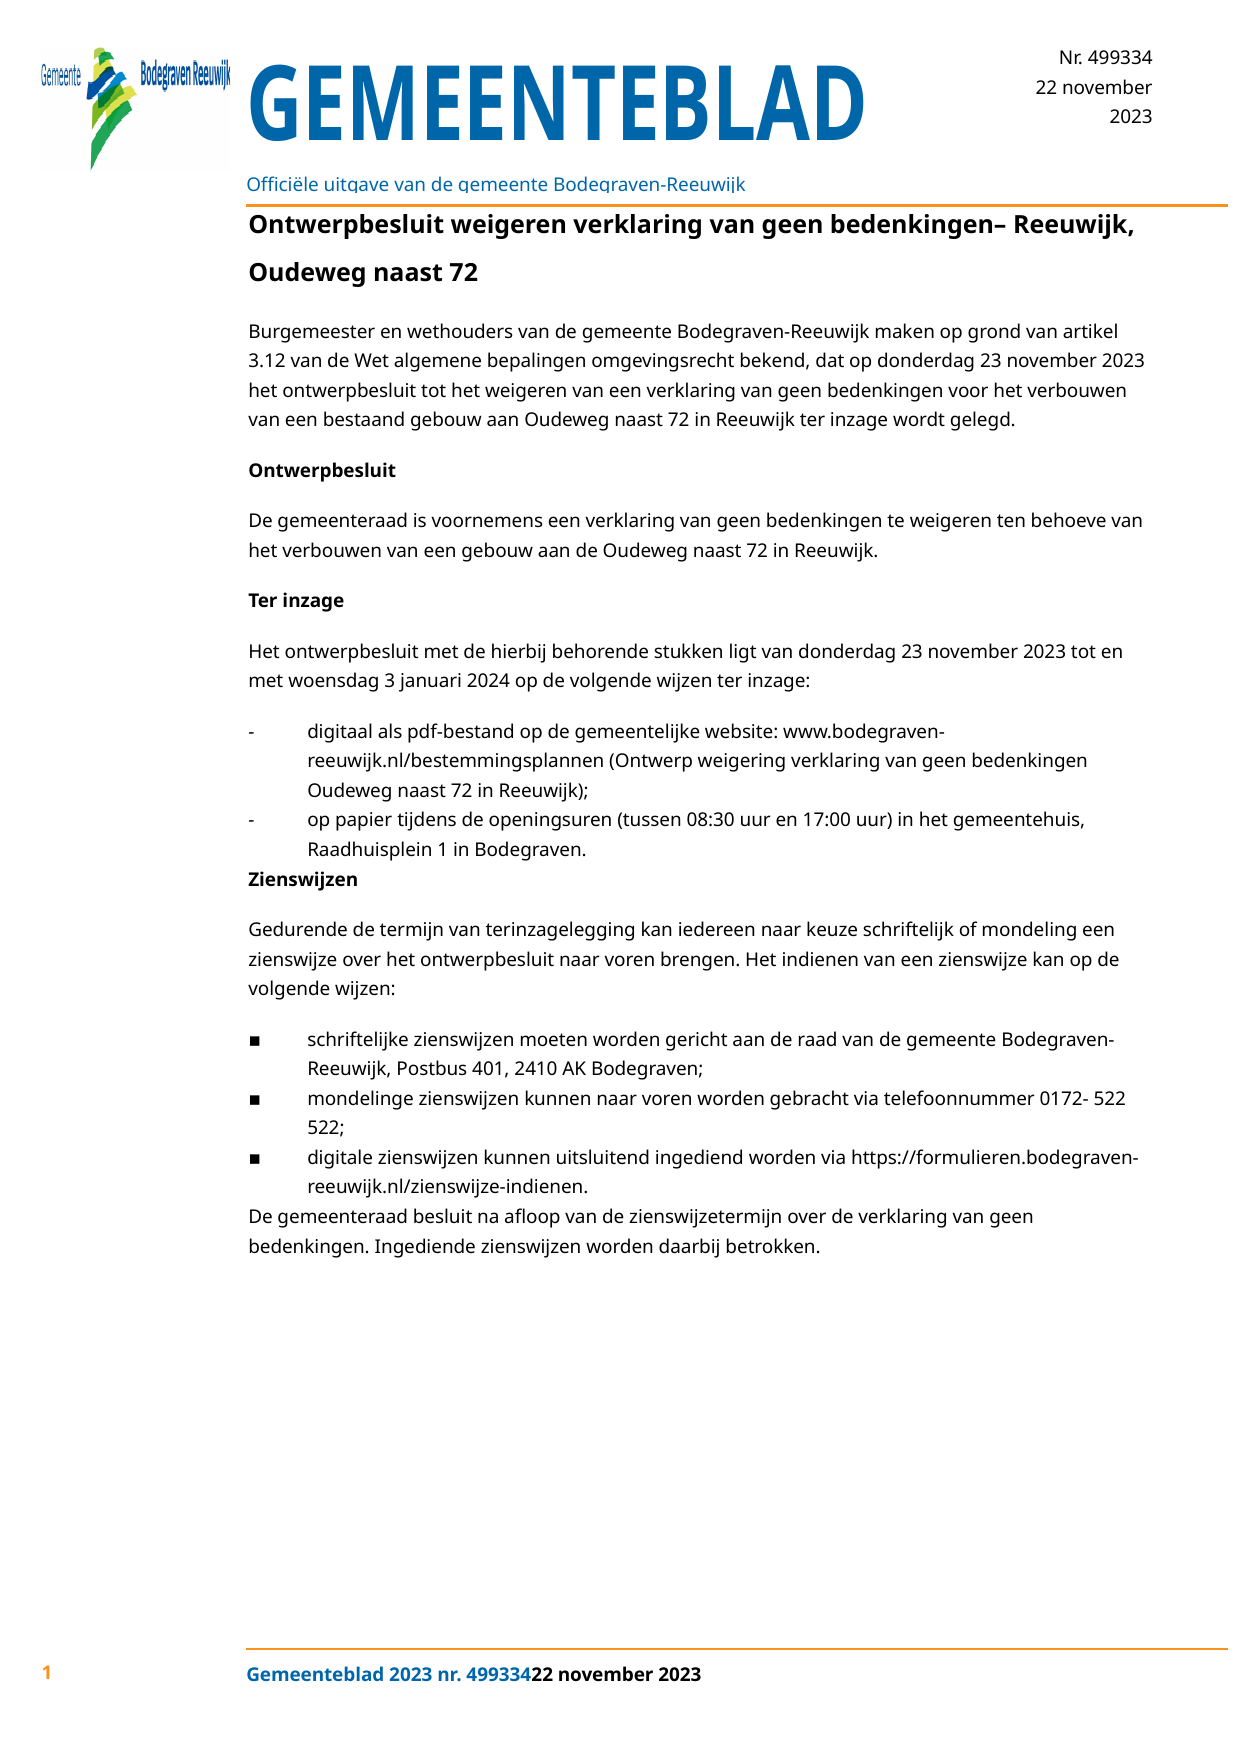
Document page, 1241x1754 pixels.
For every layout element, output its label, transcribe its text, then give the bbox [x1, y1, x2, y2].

text Burgemeester en wethouders van de gemeente Bodegraven-Reeuwijk maken op grond van artikel 3.12 van de Wet algemene bepalingen omgevingsrecht bekend, dat op donderdag 23 november 2023 het ontwerpbesluit tot het weigeren van een verklaring van geen bedenkingen voor het verbouwen van een bestaand gebouw aan Oudeweg naast 72 in Reeuwijk ter inzage wordt gelegd. [248, 318, 1152, 432]
text Zienswijzen [248, 866, 1152, 892]
list op papier tijdens de openingsuren (tussen 08:30 uur en 17:00 uur) in het gemeentehuis, Raadhuisplein 1 in Bodegraven. [248, 807, 1152, 862]
text Ontwerpbesluit weigeren verklaring van geen bedenkingen– Reeuwijk, Oudeweg naast 72 [248, 207, 1152, 288]
text Het ontwerpbesluit met de hierbij behorende stukken ligt van donderdag 23 november 2023 tot en met woensdag 3 januari 2024 op de volgende wijzen ter inzage: [248, 638, 1152, 693]
picture [41, 47, 231, 172]
list digitaal als pdf-bestand op de gemeentelijke website: www.bodegraven- [248, 718, 1152, 744]
list mondelinge zienswijzen kunnen naar voren worden gebracht via telefoonnummer 0172- 522 522; [248, 1085, 1152, 1140]
text Ontwerpbesluit [248, 457, 1152, 483]
text Gedurende de termijn van terinzagelegging kan iedereen naar keuze schriftelijk of mondeling een zienswijze over het ontwerpbesluit naar voren brengen. Het indienen van een zienswijze kan op de volgende wijzen: [248, 916, 1152, 1001]
text Ter inzage [248, 587, 1152, 613]
text De gemeenteraad besluit na afloop van de zienswijzetermijn over de verklaring van geen bedenkingen. Ingediende zienswijzen worden daarbij betrokken. [248, 1203, 1152, 1259]
text De gemeenteraad is voornemens een verklaring van geen bedenkingen te weigeren ten behoeve van het verbouwen van een gebouw aan de Oudeweg naast 72 in Reeuwijk. [248, 507, 1152, 563]
list reeuwijk.nl/bestemmingsplannen (Ontwerp weigering verklaring van geen bedenkingen Oudeweg naast 72 in Reeuwijk); [248, 747, 1152, 803]
list digitale zienswijzen kunnen uitsluitend ingediend worden via https://formulieren.bodegraven-reeuwijk.nl/zienswijze-indienen. [248, 1144, 1152, 1199]
list schriftelijke zienswijzen moeten worden gericht aan de raad van de gemeente Bodegraven-Reeuwijk, Postbus 401, 2410 AK Bodegraven; [248, 1026, 1152, 1081]
